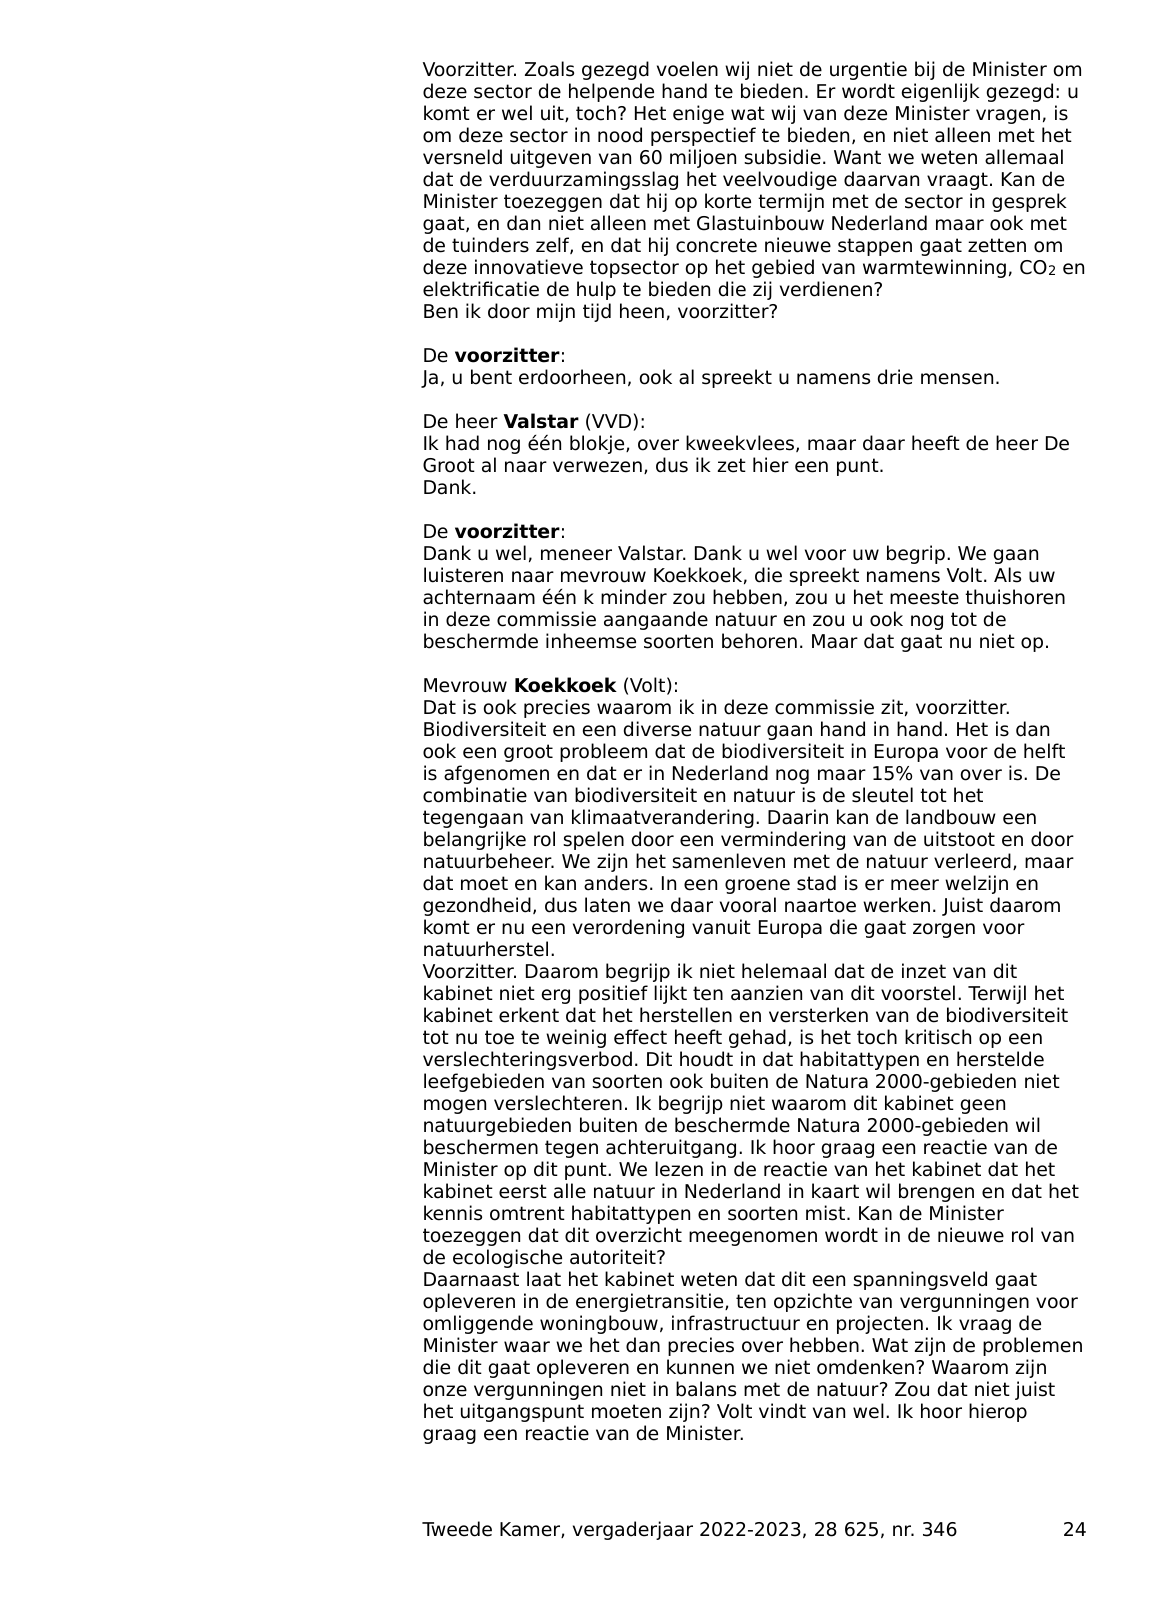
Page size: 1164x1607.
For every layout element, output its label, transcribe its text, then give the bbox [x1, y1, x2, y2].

text De heer Valstar (VVD): [422, 411, 1087, 433]
text Ben ik door mijn tijd heen, voorzitter? [422, 301, 1087, 323]
text Dat is ook precies waarom ik in deze commissie zit, voorzitter. [422, 697, 1087, 719]
text De voorzitter: [422, 521, 1087, 543]
text Dank. [422, 477, 1087, 499]
text De voorzitter: [422, 345, 1087, 367]
text Dank u wel, meneer Valstar. Dank u wel voor uw begrip. We gaan luisteren naar mevrouw Koekkoek, die spreekt namens Volt. Als uw achternaam één k minder zou hebben, zou u het meeste thuishoren in deze commissie aangaande natuur en zou u ook nog tot de beschermde inheemse soorten behoren. Maar dat gaat nu niet op. [422, 543, 1087, 653]
text Biodiversiteit en een diverse natuur gaan hand in hand. Het is dan ook een groot probleem dat de biodiversiteit in Europa voor de helft is afgenomen en dat er in Nederland nog maar 15% van over is. De combinatie van biodiversiteit en natuur is de sleutel tot het tegengaan van klimaatverandering. Daarin kan de landbouw een belangrijke rol spelen door een vermindering van de uitstoot en door natuurbeheer. We zijn het samenleven met de natuur verleerd, maar dat moet en kan anders. In een groene stad is er meer welzijn en gezondheid, dus laten we daar vooral naartoe werken. Juist daarom komt er nu een verordening vanuit Europa die gaat zorgen voor natuurherstel. [422, 719, 1087, 961]
text Mevrouw Koekkoek (Volt): [422, 675, 1087, 697]
text Ik had nog één blokje, over kweekvlees, maar daar heeft de heer De Groot al naar verwezen, dus ik zet hier een punt. [422, 433, 1087, 477]
text Voorzitter. Zoals gezegd voelen wij niet de urgentie bij de Minister om deze sector de helpende hand te bieden. Er wordt eigenlijk gezegd: u komt er wel uit, toch? Het enige wat wij van deze Minister vragen, is om deze sector in nood perspectief te bieden, en niet alleen met het versneld uitgeven van 60 miljoen subsidie. Want we weten allemaal dat de verduurzamingsslag het veelvoudige daarvan vraagt. Kan de Minister toezeggen dat hij op korte termijn met de sector in gesprek gaat, en dan niet alleen met Glastuinbouw Nederland maar ook met de tuinders zelf, en dat hij concrete nieuwe stappen gaat zetten om deze innovatieve topsector op het gebied van warmtewinning, CO2 en elektrificatie de hulp te bieden die zij verdienen? [422, 59, 1087, 301]
text Voorzitter. Daarom begrijp ik niet helemaal dat de inzet van dit kabinet niet erg positief lijkt ten aanzien van dit voorstel. Terwijl het kabinet erkent dat het herstellen en versterken van de biodiversiteit tot nu toe te weinig effect heeft gehad, is het toch kritisch op een verslechteringsverbod. Dit houdt in dat habitattypen en herstelde leefgebieden van soorten ook buiten de Natura 2000-gebieden niet mogen verslechteren. Ik begrijp niet waarom dit kabinet geen natuurgebieden buiten de beschermde Natura 2000-gebieden wil beschermen tegen achteruitgang. Ik hoor graag een reactie van de Minister op dit punt. We lezen in de reactie van het kabinet dat het kabinet eerst alle natuur in Nederland in kaart wil brengen en dat het kennis omtrent habitattypen en soorten mist. Kan de Minister toezeggen dat dit overzicht meegenomen wordt in de nieuwe rol van de ecologische autoriteit? [422, 961, 1087, 1269]
text Ja, u bent erdoorheen, ook al spreekt u namens drie mensen. [422, 367, 1087, 389]
text Daarnaast laat het kabinet weten dat dit een spanningsveld gaat opleveren in de energietransitie, ten opzichte van vergunningen voor omliggende woningbouw, infrastructuur en projecten. Ik vraag de Minister waar we het dan precies over hebben. Wat zijn de problemen die dit gaat opleveren en kunnen we niet omdenken? Waarom zijn onze vergunningen niet in balans met de natuur? Zou dat niet juist het uitgangspunt moeten zijn? Volt vindt van wel. Ik hoor hierop graag een reactie van de Minister. [422, 1269, 1087, 1444]
